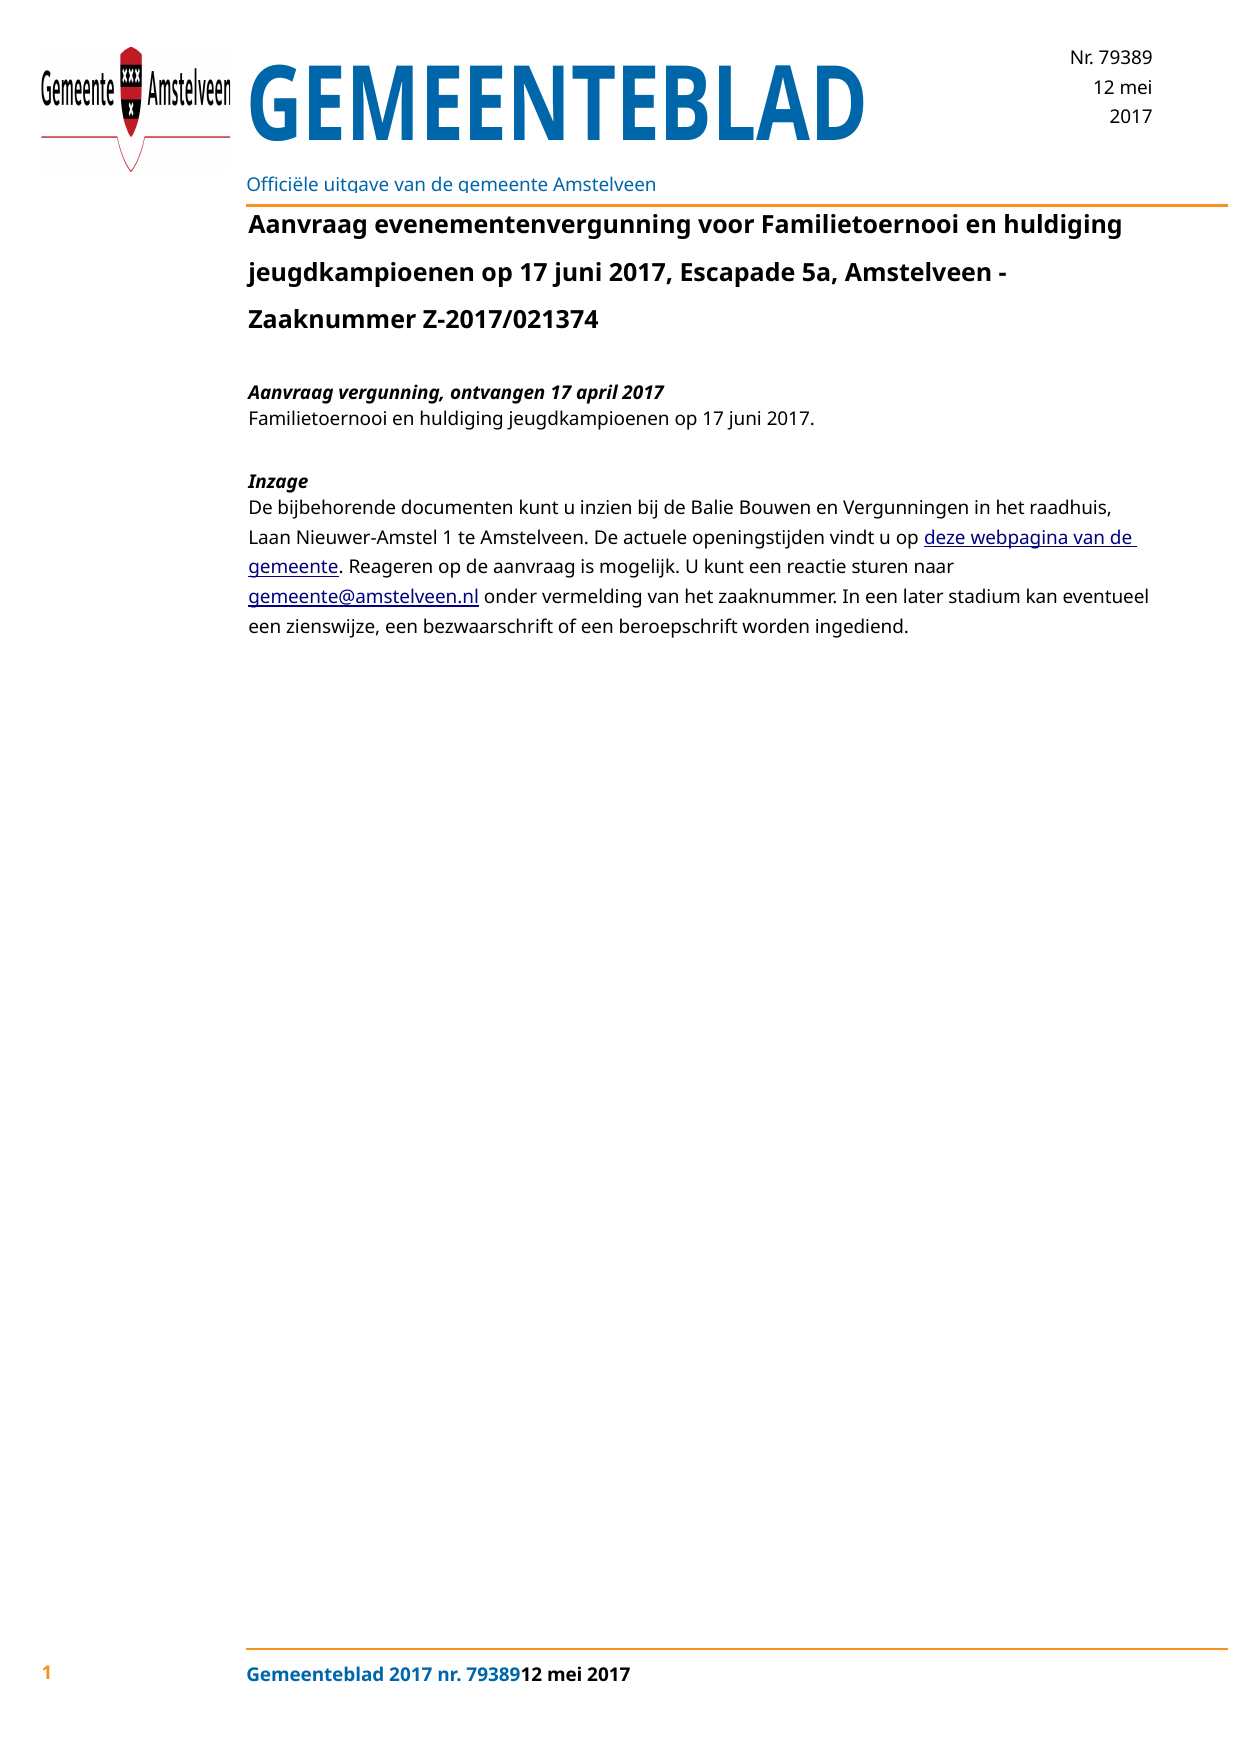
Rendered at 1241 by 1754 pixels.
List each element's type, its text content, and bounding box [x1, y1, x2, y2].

text Aanvraag vergunning, ontvangen 17 april 2017 [248, 379, 1152, 405]
text Aanvraag evenementenvergunning voor Familietoernooi en huldiging jeugdkampioenen op 17 juni 2017, Escapade 5a, Amstelveen - Zaaknummer Z-2017/021374 [248, 207, 1152, 336]
picture [41, 47, 231, 172]
text Inzage [248, 469, 1152, 494]
text Familietoernooi en huldiging jeugdkampioenen op 17 juni 2017. [248, 405, 1152, 431]
text De bijbehorende documenten kunt u inzien bij de Balie Bouwen en Vergunningen in het raadhuis, Laan Nieuwer-Amstel 1 te Amstelveen. De actuele openingstijden vindt u op deze webpagina van de gemeente. Reageren op de aanvraag is mogelijk. U kunt een reactie sturen naar gemeente@amstelveen.nl onder vermelding van het zaaknummer. In een later stadium kan eventueel een zienswijze, een bezwaarschrift of een beroepschrift worden ingediend. [248, 494, 1152, 638]
